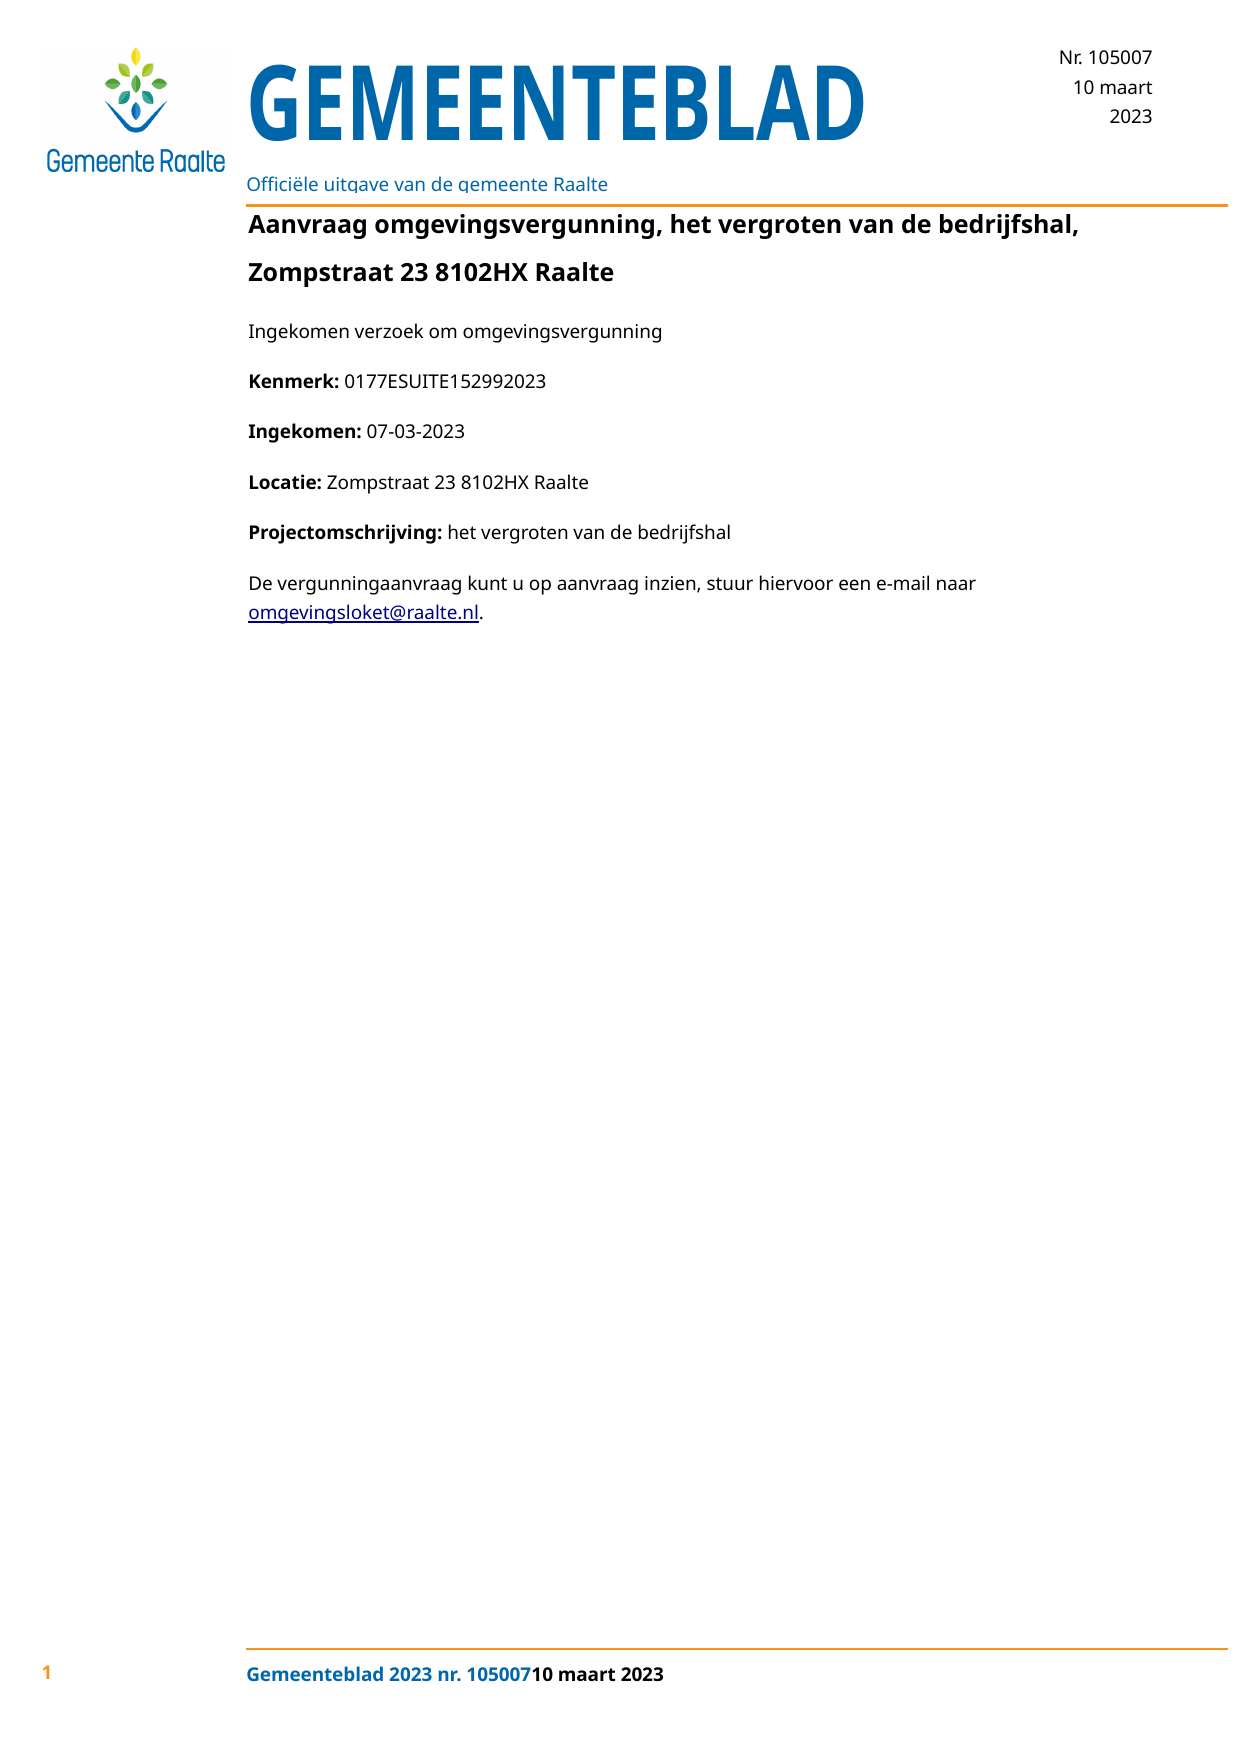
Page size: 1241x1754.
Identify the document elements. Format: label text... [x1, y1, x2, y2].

picture [41, 47, 231, 172]
text Ingekomen: 07-03-2023 [248, 419, 1152, 444]
text Ingekomen verzoek om omgevingsvergunning [248, 318, 1152, 344]
text De vergunningaanvraag kunt u op aanvraag inzien, stuur hiervoor een e-mail naar omgevingsloket@raalte.nl. [248, 570, 1152, 625]
text Projectomschrijving: het vergroten van de bedrijfshal [248, 519, 1152, 545]
text Kenmerk: 0177ESUITE152992023 [248, 368, 1152, 394]
text Locatie: Zompstraat 23 8102HX Raalte [248, 469, 1152, 495]
text Aanvraag omgevingsvergunning, het vergroten van de bedrijfshal, Zompstraat 23 8102HX Raalte [248, 207, 1152, 288]
